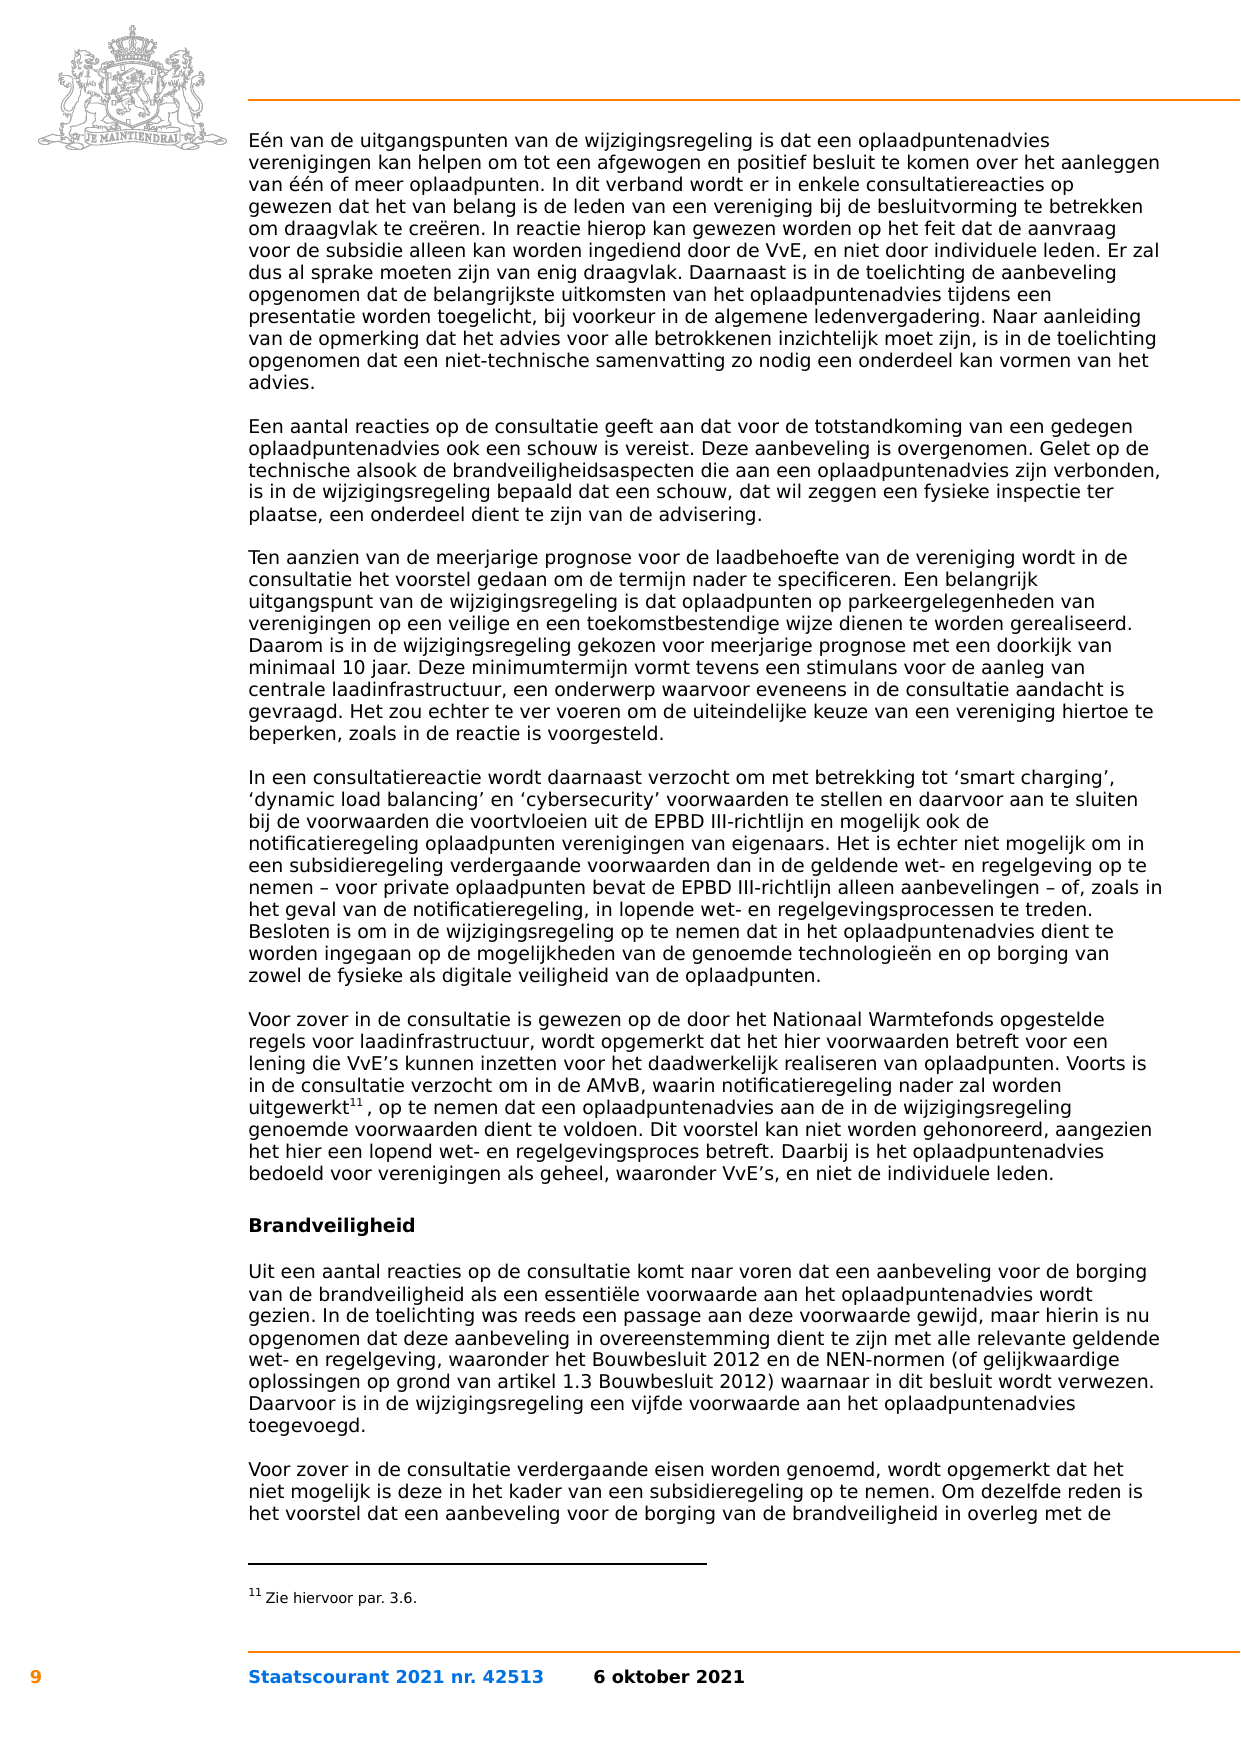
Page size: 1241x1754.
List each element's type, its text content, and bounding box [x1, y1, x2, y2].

subtitle Brandveiligheid [248, 1214, 1163, 1236]
picture [38, 25, 227, 150]
text Ten aanzien van de meerjarige prognose voor de laadbehoefte van de vereniging wordt in de consultatie het voorstel gedaan om de termijn nader te specificeren. Een belangrijk uitgangspunt van de wijzigingsregeling is dat oplaadpunten op parkeergelegenheden van verenigingen op een veilige en een toekomstbestendige wijze dienen te worden gerealiseerd. Daarom is in de wijzigingsregeling gekozen voor meerjarige prognose met een doorkijk van minimaal 10 jaar. Deze minimumtermijn vormt tevens een stimulans voor de aanleg van centrale laadinfrastructuur, een onderwerp waarvoor eveneens in de consultatie aandacht is gevraagd. Het zou echter te ver voeren om de uiteindelijke keuze van een vereniging hiertoe te beperken, zoals in de reactie is voorgesteld. [248, 547, 1163, 745]
text Een aantal reacties op de consultatie geeft aan dat voor de totstandkoming van een gedegen oplaadpuntenadvies ook een schouw is vereist. Deze aanbeveling is overgenomen. Gelet op de technische alsook de brandveiligheidsaspecten die aan een oplaadpuntenadvies zijn verbonden, is in de wijzigingsregeling bepaald dat een schouw, dat wil zeggen een fysieke inspectie ter plaatse, een onderdeel dient te zijn van de advisering. [248, 416, 1163, 525]
text Zie hiervoor par. 3.6. [248, 1586, 1163, 1608]
text Uit een aantal reacties op de consultatie komt naar voren dat een aanbeveling voor de borging van de brandveiligheid als een essentiële voorwaarde aan het oplaadpuntenadvies wordt gezien. In de toelichting was reeds een passage aan deze voorwaarde gewijd, maar hierin is nu opgenomen dat deze aanbeveling in overeenstemming dient te zijn met alle relevante geldende wet- en regelgeving, waaronder het Bouwbesluit 2012 en de NEN-normen (of gelijkwaardige oplossingen op grond van artikel 1.3 Bouwbesluit 2012) waarnaar in dit besluit wordt verwezen. Daarvoor is in de wijzigingsregeling een vijfde voorwaarde aan het oplaadpuntenadvies toegevoegd. [248, 1261, 1163, 1437]
text Voor zover in de consultatie verdergaande eisen worden genoemd, wordt opgemerkt dat het niet mogelijk is deze in het kader van een subsidieregeling op te nemen. Om dezelfde reden is het voorstel dat een aanbeveling voor de borging van de brandveiligheid in overleg met de [248, 1459, 1163, 1525]
text In een consultatiereactie wordt daarnaast verzocht om met betrekking tot ‘smart charging’, ‘dynamic load balancing’ en ‘cybersecurity’ voorwaarden te stellen en daarvoor aan te sluiten bij de voorwaarden die voortvloeien uit de EPBD III-richtlijn en mogelijk ook de notificatieregeling oplaadpunten verenigingen van eigenaars. Het is echter niet mogelijk om in een subsidieregeling verdergaande voorwaarden dan in de geldende wet- en regelgeving op te nemen – voor private oplaadpunten bevat de EPBD III-richtlijn alleen aanbevelingen – of, zoals in het geval van de notificatieregeling, in lopende wet- en regelgevingsprocessen te treden. Besloten is om in de wijzigingsregeling op te nemen dat in het oplaadpuntenadvies dient te worden ingegaan op de mogelijkheden van de genoemde technologieën en op borging van zowel de fysieke als digitale veiligheid van de oplaadpunten. [248, 767, 1163, 987]
text Eén van de uitgangspunten van de wijzigingsregeling is dat een oplaadpuntenadvies verenigingen kan helpen om tot een afgewogen en positief besluit te komen over het aanleggen van één of meer oplaadpunten. In dit verband wordt er in enkele consultatiereacties op gewezen dat het van belang is de leden van een vereniging bij de besluitvorming te betrekken om draagvlak te creëren. In reactie hierop kan gewezen worden op het feit dat de aanvraag voor de subsidie alleen kan worden ingediend door de VvE, en niet door individuele leden. Er zal dus al sprake moeten zijn van enig draagvlak. Daarnaast is in de toelichting de aanbeveling opgenomen dat de belangrijkste uitkomsten van het oplaadpuntenadvies tijdens een presentatie worden toegelicht, bij voorkeur in de algemene ledenvergadering. Naar aanleiding van de opmerking dat het advies voor alle betrokkenen inzichtelijk moet zijn, is in de toelichting opgenomen dat een niet-technische samenvatting zo nodig een onderdeel kan vormen van het advies. [248, 130, 1163, 394]
text Voor zover in de consultatie is gewezen op de door het Nationaal Warmtefonds opgestelde regels voor laadinfrastructuur, wordt opgemerkt dat het hier voorwaarden betreft voor een lening die VvE’s kunnen inzetten voor het daadwerkelijk realiseren van oplaadpunten. Voorts is in de consultatie verzocht om in de AMvB, waarin notificatieregeling nader zal worden uitgewerkt, op te nemen dat een oplaadpuntenadvies aan de in de wijzigingsregeling genoemde voorwaarden dient te voldoen. Dit voorstel kan niet worden gehonoreerd, aangezien het hier een lopend wet- en regelgevingsproces betreft. Daarbij is het oplaadpuntenadvies bedoeld voor verenigingen als geheel, waaronder VvE’s, en niet de individuele leden. [248, 1009, 1163, 1184]
